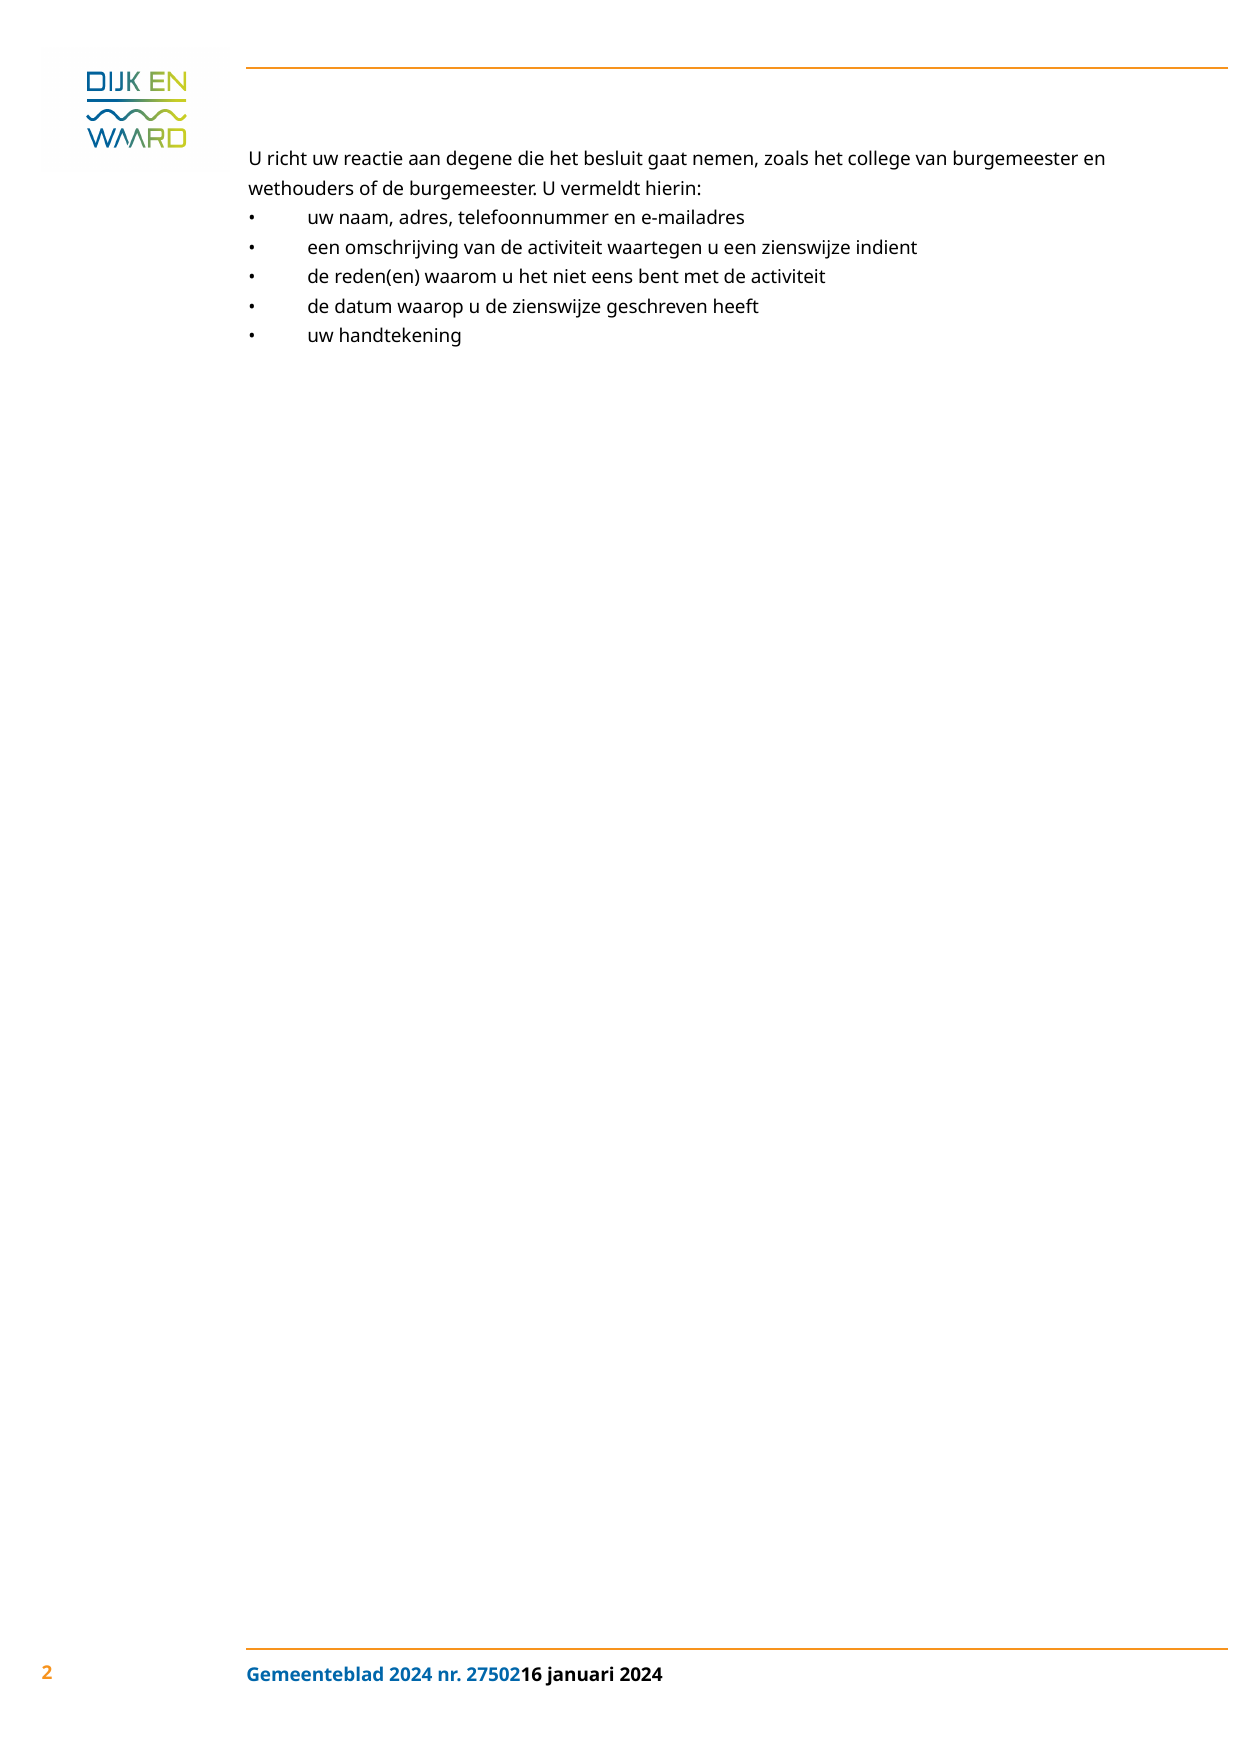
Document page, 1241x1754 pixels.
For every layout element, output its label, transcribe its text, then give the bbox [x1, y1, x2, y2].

list de reden(en) waarom u het niet eens bent met de activiteit [248, 263, 1152, 289]
list een omschrijving van de activiteit waartegen u een zienswijze indient [248, 234, 1152, 260]
list de datum waarop u de zienswijze geschreven heeft [248, 293, 1152, 319]
text U richt uw reactie aan degene die het besluit gaat nemen, zoals het college van burgemeester en wethouders of de burgemeester. U vermeldt hierin: [248, 145, 1152, 201]
list uw naam, adres, telefoonnummer en e-mailadres [248, 204, 1152, 230]
list uw handtekening [248, 323, 1152, 348]
picture [41, 47, 231, 172]
